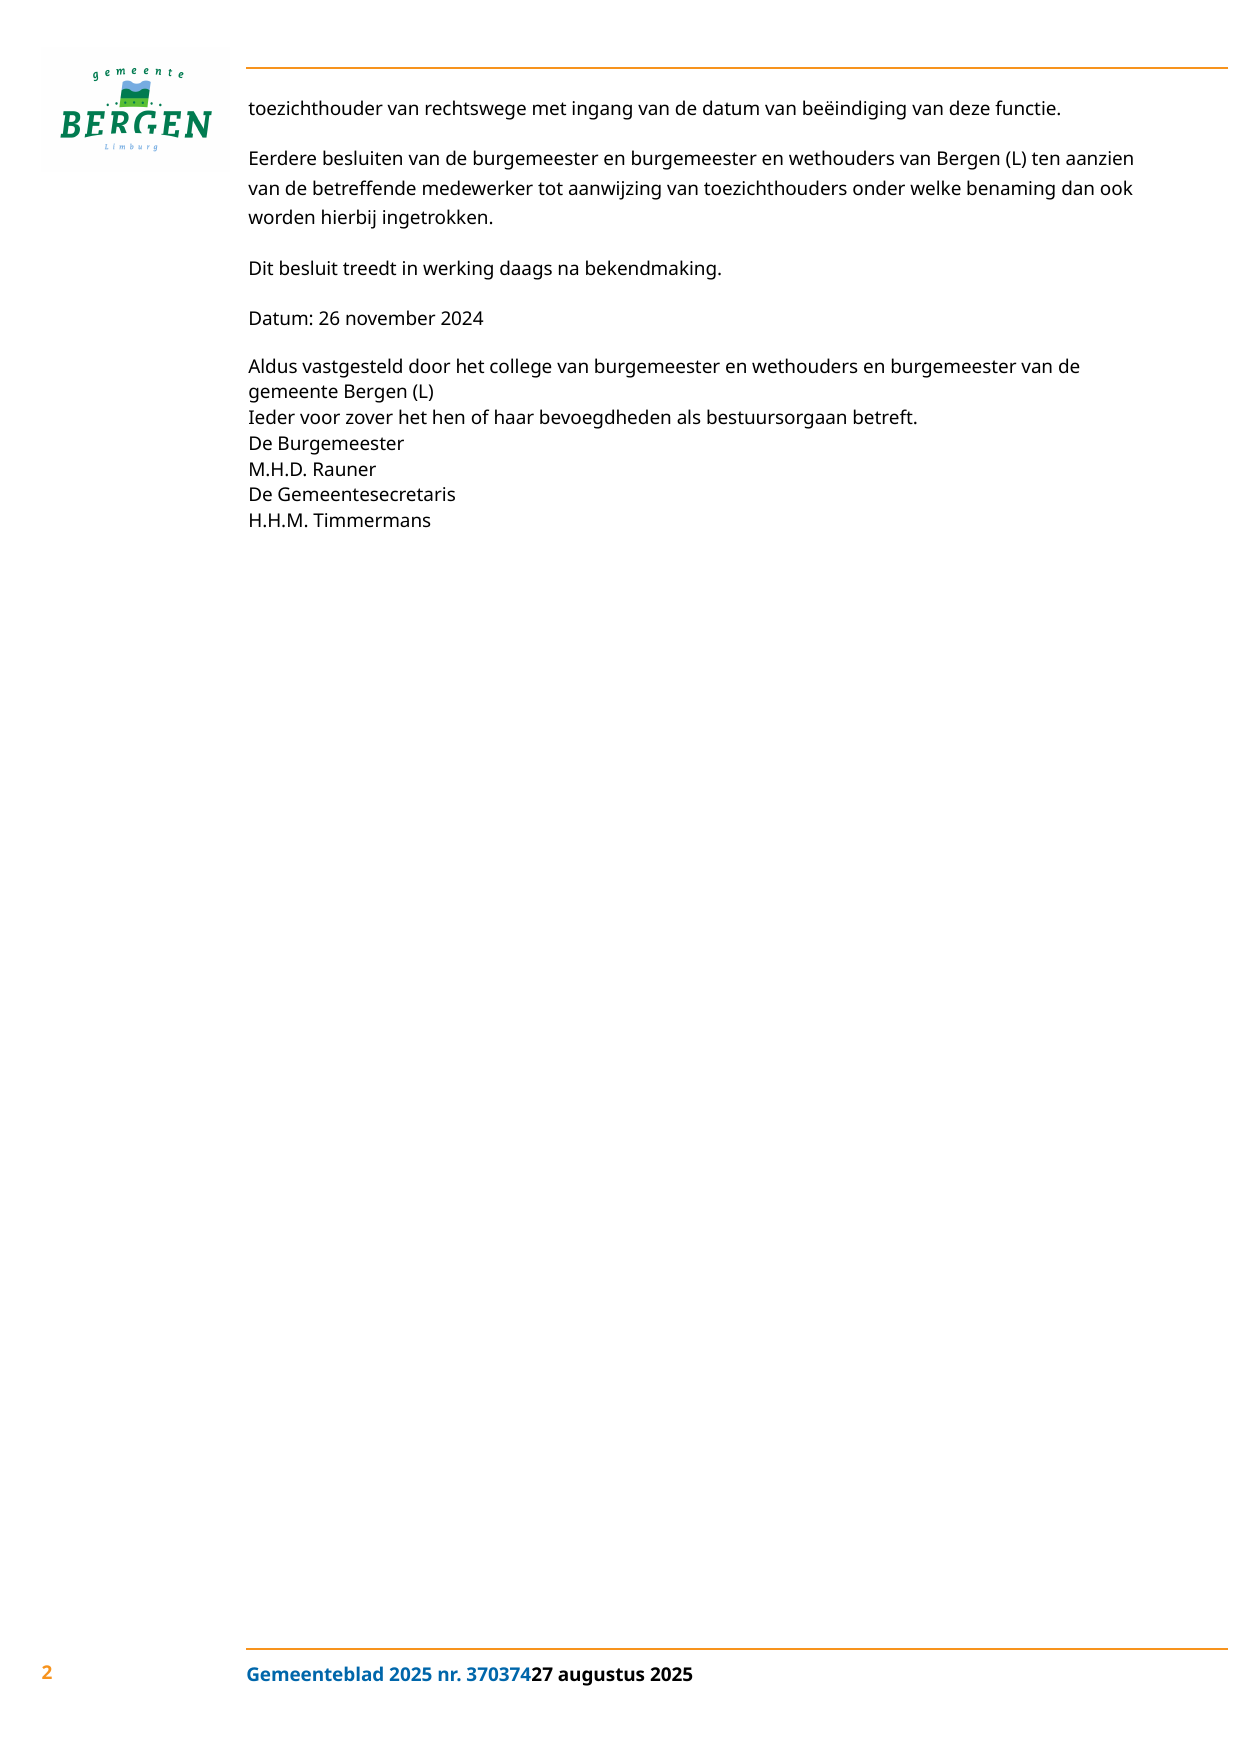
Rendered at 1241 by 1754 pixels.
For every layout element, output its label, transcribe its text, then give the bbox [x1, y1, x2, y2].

text toezichthouder van rechtswege met ingang van de datum van beëindiging van deze functie. [248, 95, 1152, 121]
text Ieder voor zover het hen of haar bevoegdheden als bestuursorgaan betreft. [248, 404, 1152, 430]
text Datum: 26 november 2024 [248, 305, 1152, 331]
text De Gemeentesecretaris [248, 482, 1152, 507]
picture [41, 47, 231, 172]
text H.H.M. Timmermans [248, 507, 1152, 533]
text Aldus vastgesteld door het college van burgemeester en wethouders en burgemeester van de gemeente Bergen (L) [248, 353, 1152, 404]
text De Burgemeester [248, 430, 1152, 456]
text M.H.D. Rauner [248, 456, 1152, 482]
text Eerdere besluiten van de burgemeester en burgemeester en wethouders van Bergen (L) ten aanzien van de betreffende medewerker tot aanwijzing van toezichthouders onder welke benaming dan ook worden hierbij ingetrokken. [248, 145, 1152, 230]
text Dit besluit treedt in werking daags na bekendmaking. [248, 255, 1152, 281]
